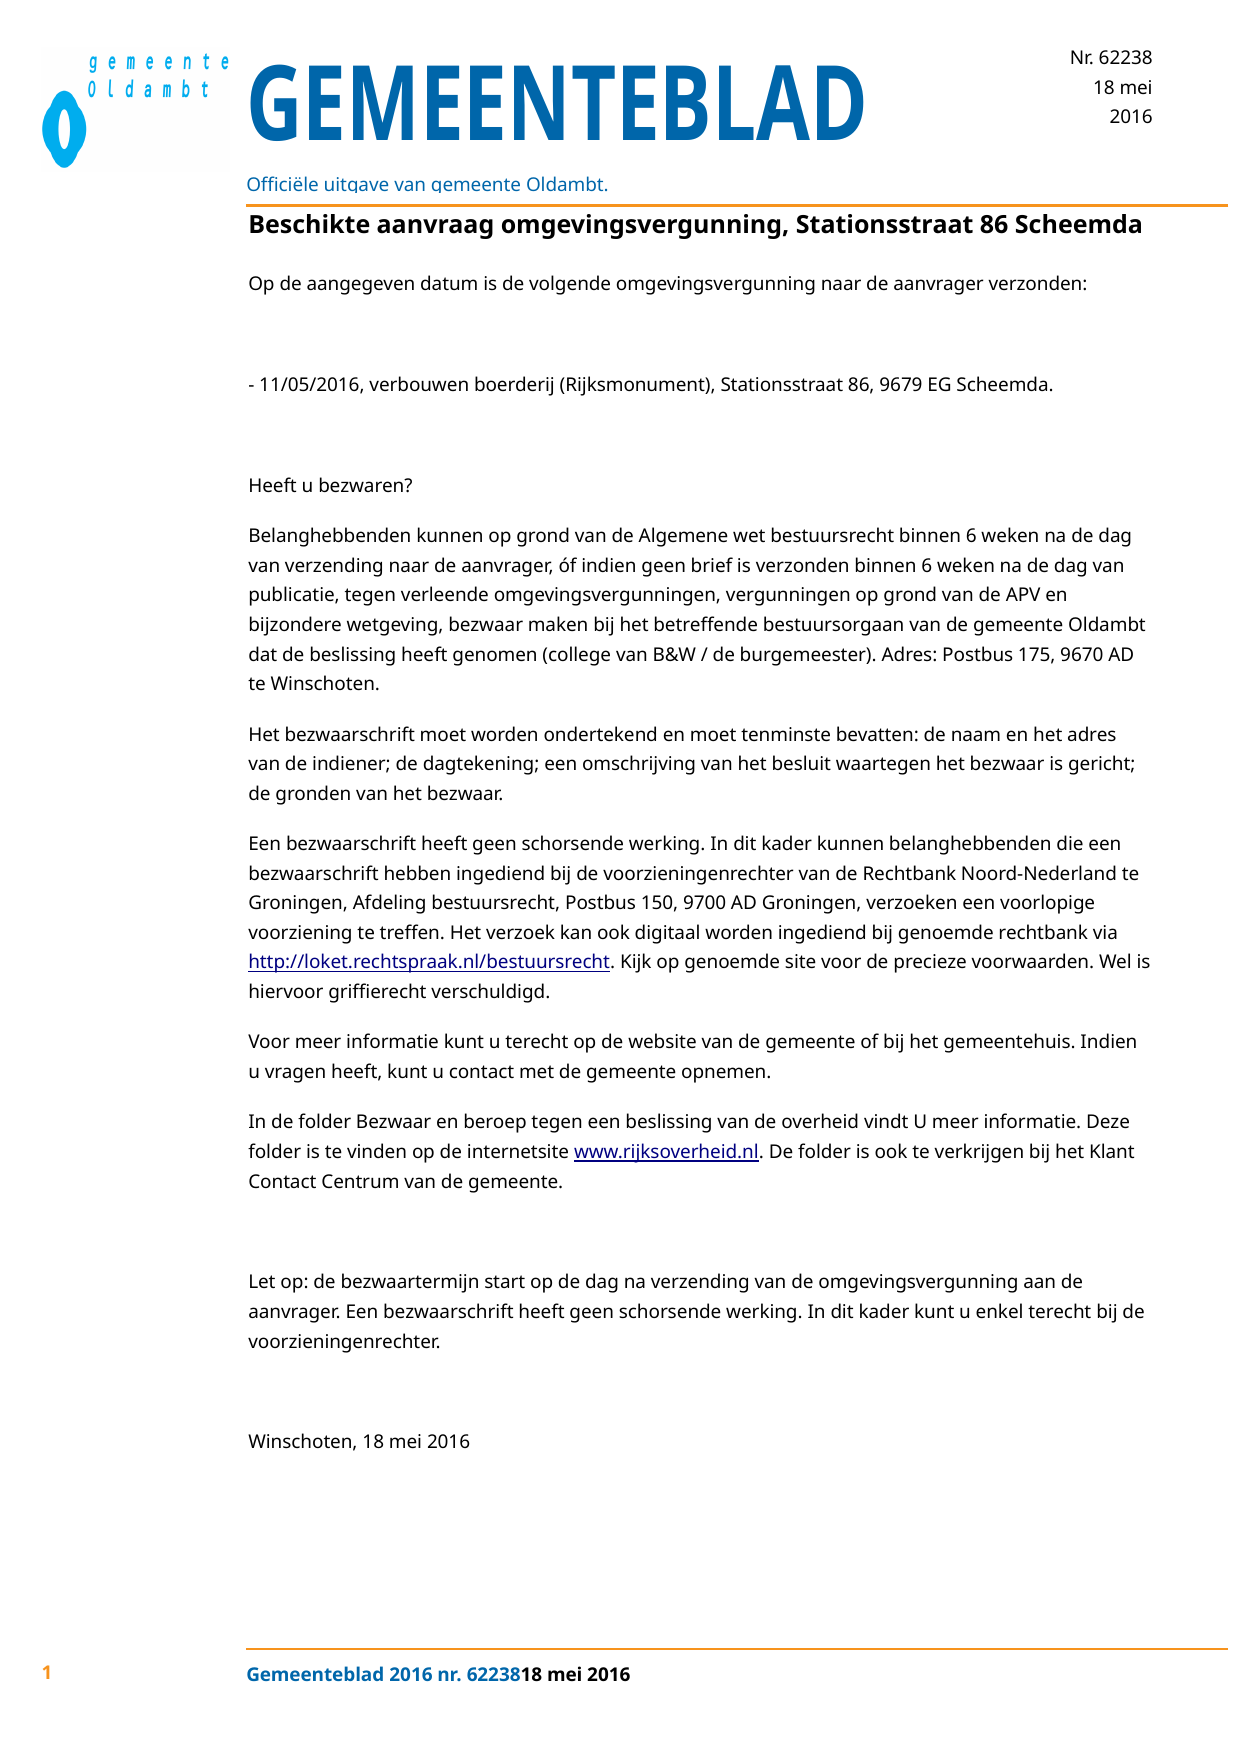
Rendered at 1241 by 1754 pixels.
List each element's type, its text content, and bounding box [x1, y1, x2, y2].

text Op de aangegeven datum is de volgende omgevingsvergunning naar de aanvrager verzonden: [248, 270, 1152, 296]
text Let op: de bezwaartermijn start op de dag na verzending van de omgevingsvergunning aan de aanvrager. Een bezwaarschrift heeft geen schorsende werking. In dit kader kunt u enkel terecht bij de voorzieningenrechter. [248, 1269, 1152, 1353]
text Het bezwaarschrift moet worden ondertekend en moet tenminste bevatten: de naam en het adres van de indiener; de dagtekening; een omschrijving van het besluit waartegen het bezwaar is gericht; de gronden van het bezwaar. [248, 721, 1152, 806]
text Belanghebbenden kunnen op grond van de Algemene wet bestuursrecht binnen 6 weken na de dag van verzending naar de aanvrager, óf indien geen brief is verzonden binnen 6 weken na de dag van publicatie, tegen verleende omgevingsvergunningen, vergunningen op grond van de APV en bijzondere wetgeving, bezwaar maken bij het betreffende bestuursorgaan van de gemeente Oldambt dat de beslissing heeft genomen (college van B&W / de burgemeester). Adres: Postbus 175, 9670 AD te Winschoten. [248, 522, 1152, 696]
text In de folder Bezwaar en beroep tegen een beslissing van de overheid vindt U meer informatie. Deze folder is te vinden op de internetsite www.rijksoverheid.nl. De folder is ook te verkrijgen bij het Klant Contact Centrum van de gemeente. [248, 1109, 1152, 1193]
text Winschoten, 18 mei 2016 [248, 1429, 1152, 1454]
picture [41, 47, 231, 172]
text Beschikte aanvraag omgevingsvergunning, Stationsstraat 86 Scheemda [248, 207, 1152, 241]
text Een bezwaarschrift heeft geen schorsende werking. In dit kader kunnen belanghebbenden die een bezwaarschrift hebben ingediend bij de voorzieningenrechter van de Rechtbank Noord-Nederland te Groningen, Afdeling bestuursrecht, Postbus 150, 9700 AD Groningen, verzoeken een voorlopige voorziening te treffen. Het verzoek kan ook digitaal worden ingediend bij genoemde rechtbank via http://loket.rechtspraak.nl/bestuursrecht. Kijk op genoemde site voor de precieze voorwaarden. Wel is hiervoor griffierecht verschuldigd. [248, 830, 1152, 1004]
text Heeft u bezwaren? [248, 472, 1152, 498]
text Voor meer informatie kunt u terecht op de website van de gemeente of bij het gemeentehuis. Indien u vragen heeft, kunt u contact met de gemeente opnemen. [248, 1029, 1152, 1084]
text - 11/05/2016, verbouwen boerderij (Rijksmonument), Stationsstraat 86, 9679 EG Scheemda. [248, 371, 1152, 397]
